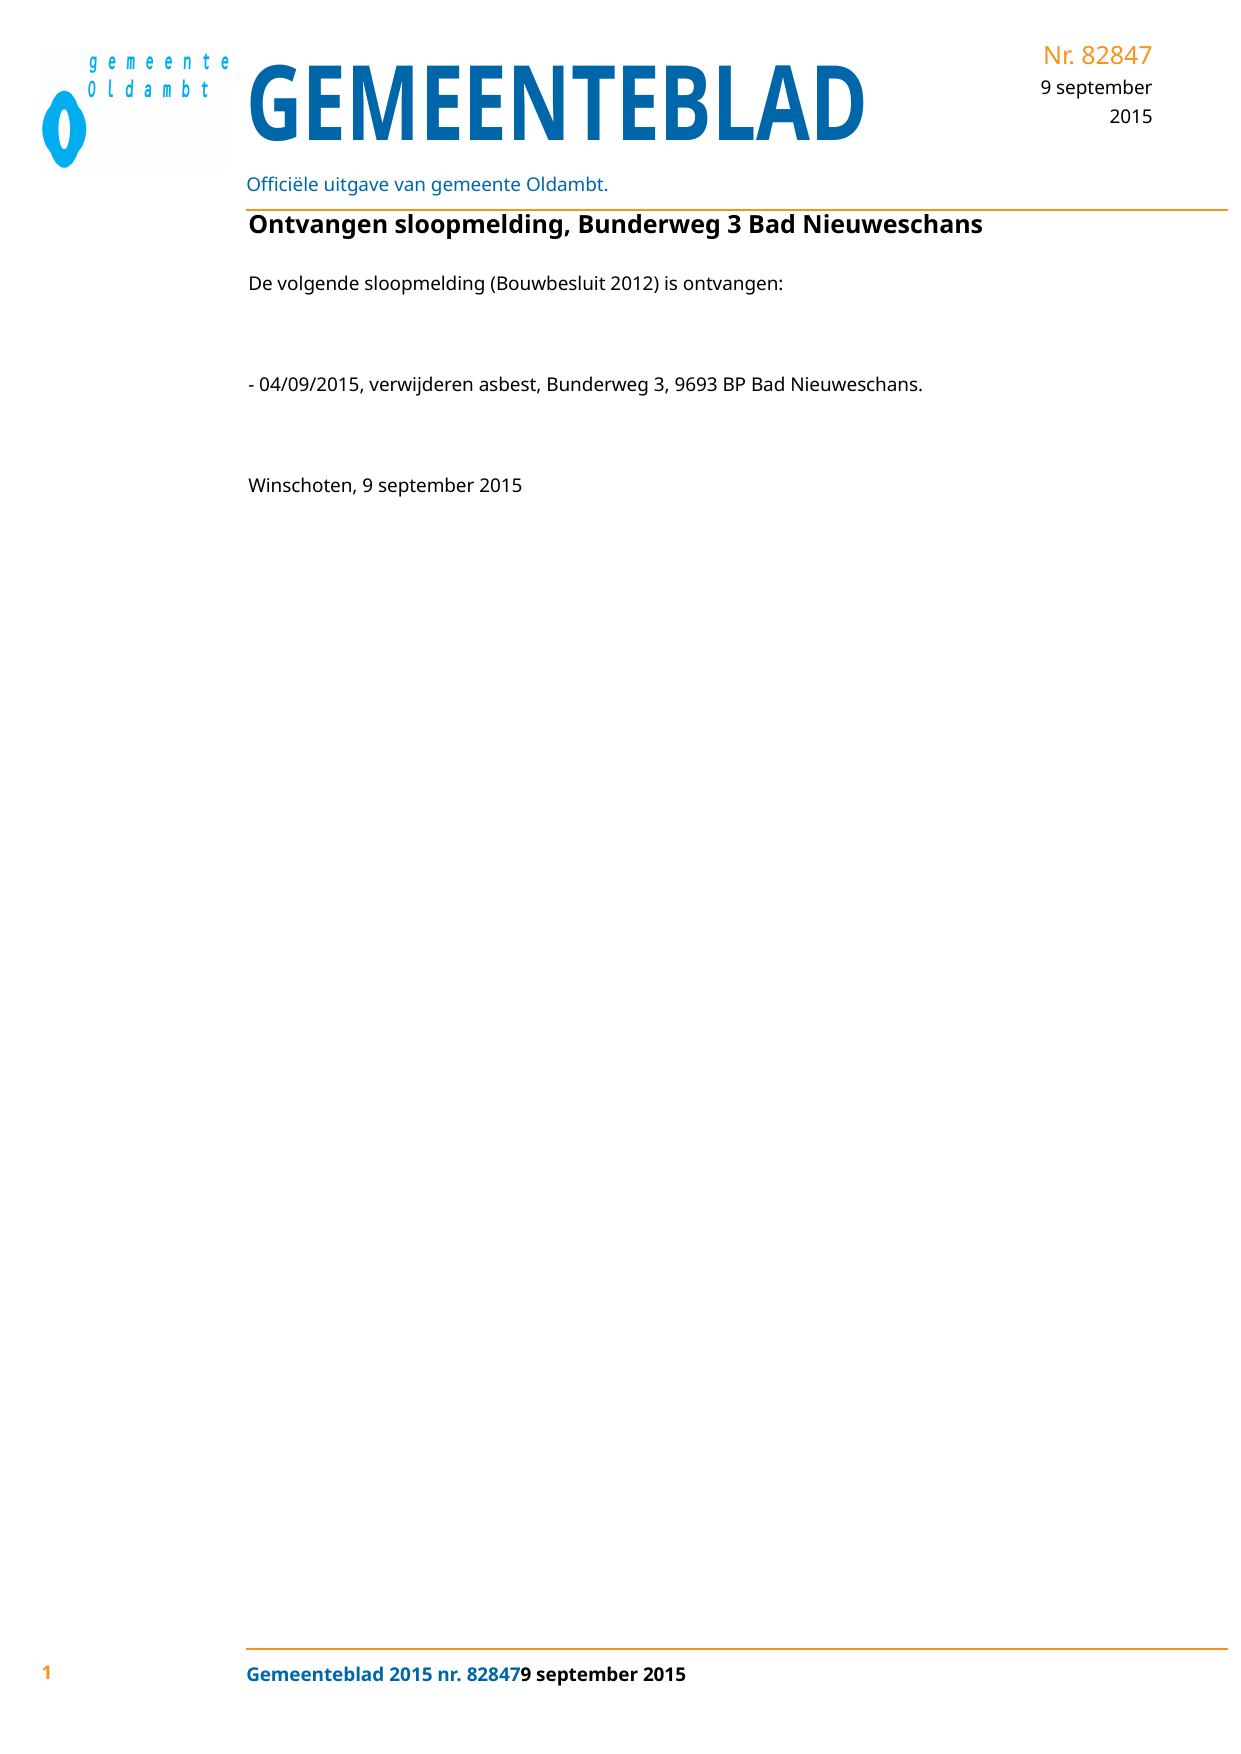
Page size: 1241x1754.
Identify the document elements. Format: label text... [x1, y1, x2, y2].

text Ontvangen sloopmelding, Bunderweg 3 Bad Nieuweschans [248, 211, 1152, 241]
text De volgende sloopmelding (Bouwbesluit 2012) is ontvangen: [248, 270, 1152, 296]
text - 04/09/2015, verwijderen asbest, Bunderweg 3, 9693 BP Bad Nieuweschans. [248, 371, 1152, 397]
picture [41, 47, 231, 172]
text Winschoten, 9 september 2015 [248, 472, 1152, 498]
